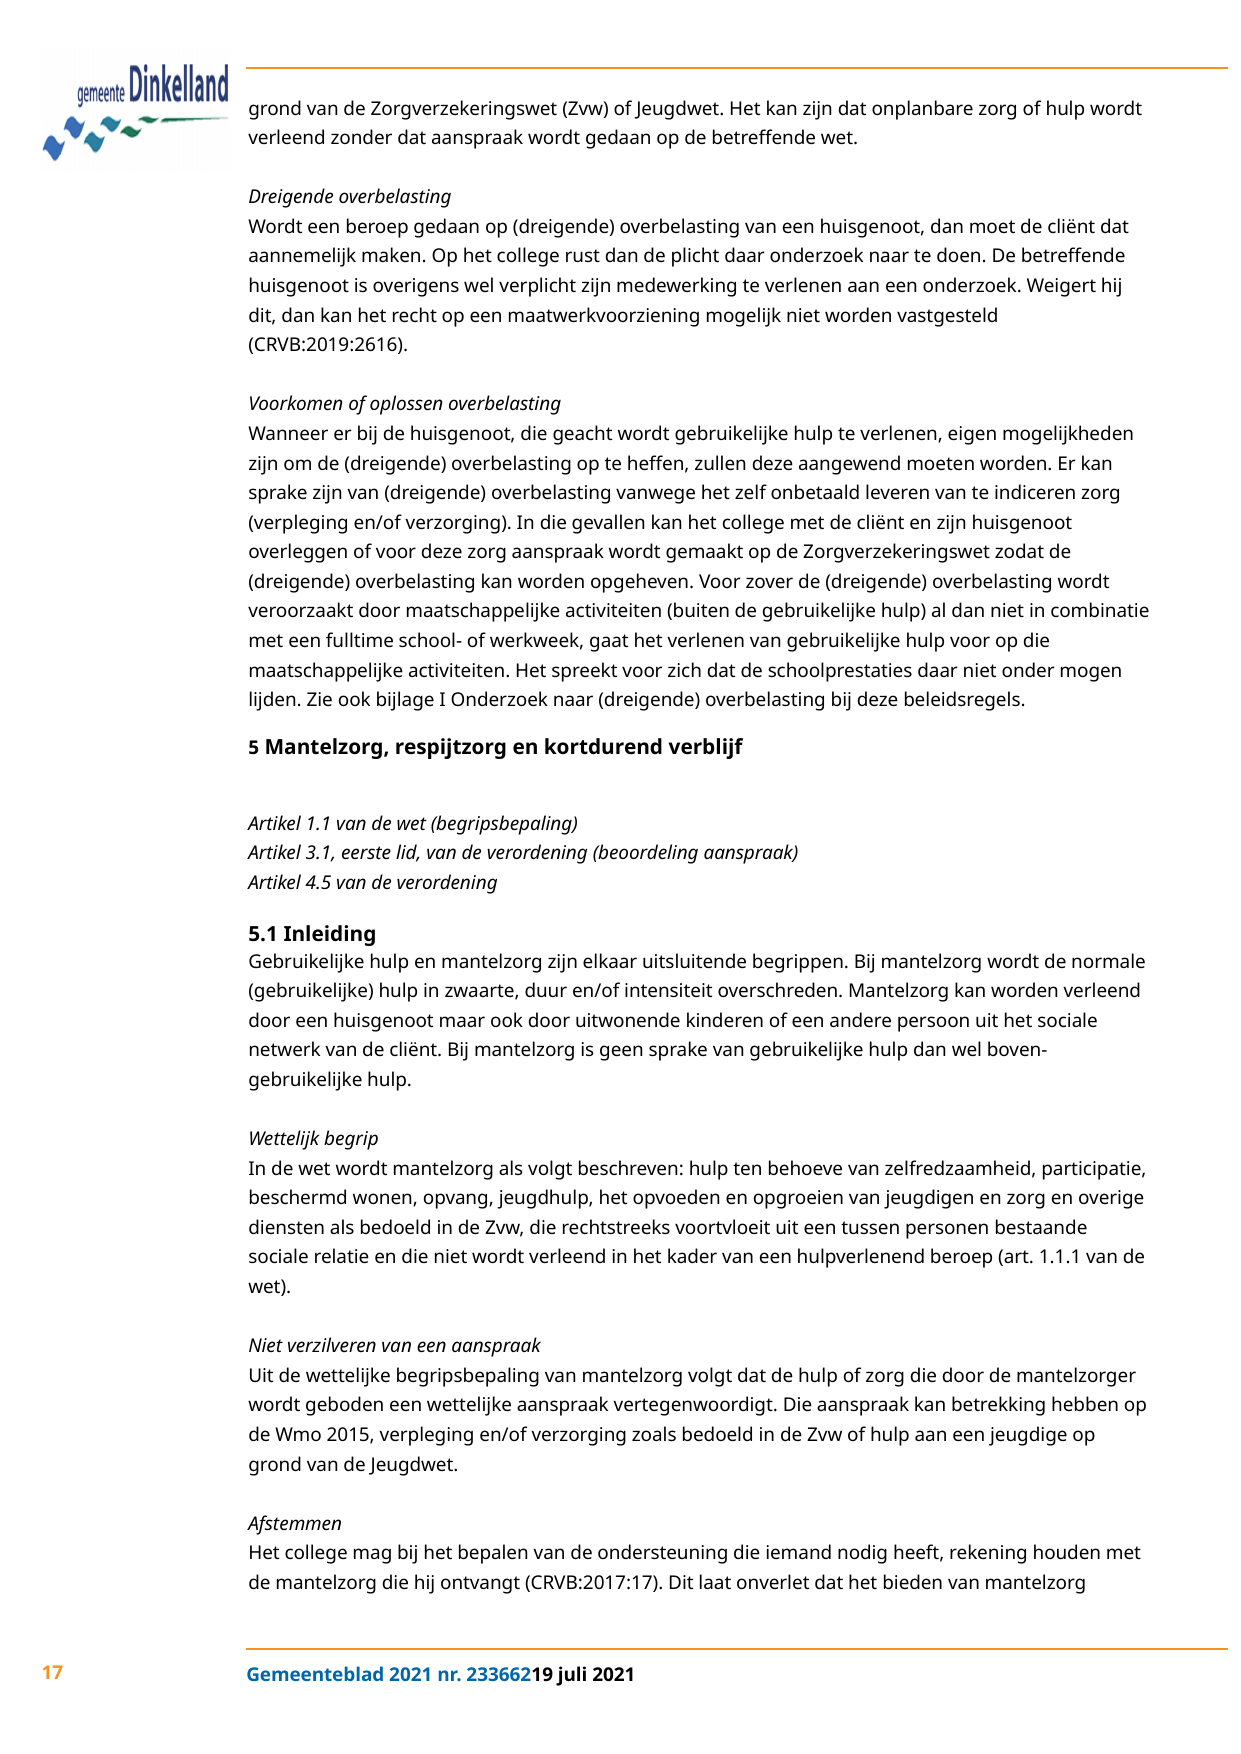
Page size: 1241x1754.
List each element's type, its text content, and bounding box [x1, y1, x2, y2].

text Gebruikelijke hulp en mantelzorg zijn elkaar uitsluitende begrippen. Bij mantelzorg wordt de normale (gebruikelijke) hulp in zwaarte, duur en/of intensiteit overschreden. Mantelzorg kan worden verleend door een huisgenoot maar ook door uitwonende kinderen of een andere persoon uit het sociale netwerk van de cliënt. Bij mantelzorg is geen sprake van gebruikelijke hulp dan wel boven-gebruikelijke hulp. [248, 948, 1152, 1092]
text Artikel 3.1, eerste lid, van de verordening (beoordeling aanspraak) [248, 839, 1152, 865]
text Niet verzilveren van een aanspraak [248, 1332, 1152, 1358]
text grond van de Zorgverzekeringswet (Zvw) of Jeugdwet. Het kan zijn dat onplanbare zorg of hulp wordt verleend zonder dat aanspraak wordt gedaan op de betreffende wet. [248, 95, 1152, 150]
text Artikel 4.5 van de verordening [248, 869, 1152, 895]
text Dreigende overbelasting [248, 183, 1152, 209]
text Voorkomen of oplossen overbelasting [248, 391, 1152, 416]
text In de wet wordt mantelzorg als volgt beschreven: hulp ten behoeve van zelfredzaamheid, participatie, beschermd wonen, opvang, jeugdhulp, het opvoeden en opgroeien van jeugdigen en zorg en overige diensten als bedoeld in de Zvw, die rechtstreeks voortvloeit uit een tussen personen bestaande sociale relatie en die niet wordt verleend in het kader van een hulpverlenend beroep (art. 1.1.1 van de wet). [248, 1155, 1152, 1299]
text Wordt een beroep gedaan op (dreigende) overbelasting van een huisgenoot, dan moet de cliënt dat aannemelijk maken. Op het college rust dan de plicht daar onderzoek naar te doen. De betreffende huisgenoot is overigens wel verplicht zijn medewerking te verlenen aan een onderzoek. Weigert hij dit, dan kan het recht op een maatwerkvoorziening mogelijk niet worden vastgesteld (CRVB:2019:2616). [248, 213, 1152, 357]
text Het college mag bij het bepalen van de ondersteuning die iemand nodig heeft, rekening houden met de mantelzorg die hij ontvangt (CRVB:2017:17). Dit laat onverlet dat het bieden van mantelzorg [248, 1539, 1152, 1595]
text Wanneer er bij de huisgenoot, die geacht wordt gebruikelijke hulp te verlenen, eigen mogelijkheden zijn om de (dreigende) overbelasting op te heffen, zullen deze aangewend moeten worden. Er kan sprake zijn van (dreigende) overbelasting vanwege het zelf onbetaald leveren van te indiceren zorg (verpleging en/of verzorging). In die gevallen kan het college met de cliënt en zijn huisgenoot overleggen of voor deze zorg aanspraak wordt gemaakt op de Zorgverzekeringswet zodat de (dreigende) overbelasting kan worden opgeheven. Voor zover de (dreigende) overbelasting wordt veroorzaakt door maatschappelijke activiteiten (buiten de gebruikelijke hulp) al dan niet in combinatie met een fulltime school- of werkweek, gaat het verlenen van gebruikelijke hulp voor op die maatschappelijke activiteiten. Het spreekt voor zich dat de schoolprestaties daar niet onder mogen lijden. Zie ook bijlage I Onderzoek naar (dreigende) overbelasting bij deze beleidsregels. [248, 420, 1152, 712]
text Uit de wettelijke begripsbepaling van mantelzorg volgt dat de hulp of zorg die door de mantelzorger wordt geboden een wettelijke aanspraak vertegenwoordigt. Die aanspraak kan betrekking hebben op de Wmo 2015, verpleging en/of verzorging zoals bedoeld in de Zvw of hulp aan een jeugdige op grond van de Jeugdwet. [248, 1362, 1152, 1476]
text 5 Mantelzorg, respijtzorg en kortdurend verblijf [248, 732, 1152, 761]
picture [41, 47, 231, 172]
text Wettelijk begrip [248, 1125, 1152, 1151]
text 5.1 Inleiding [248, 919, 1152, 948]
text Afstemmen [248, 1510, 1152, 1536]
text Artikel 1.1 van de wet (begripsbepaling) [248, 810, 1152, 836]
